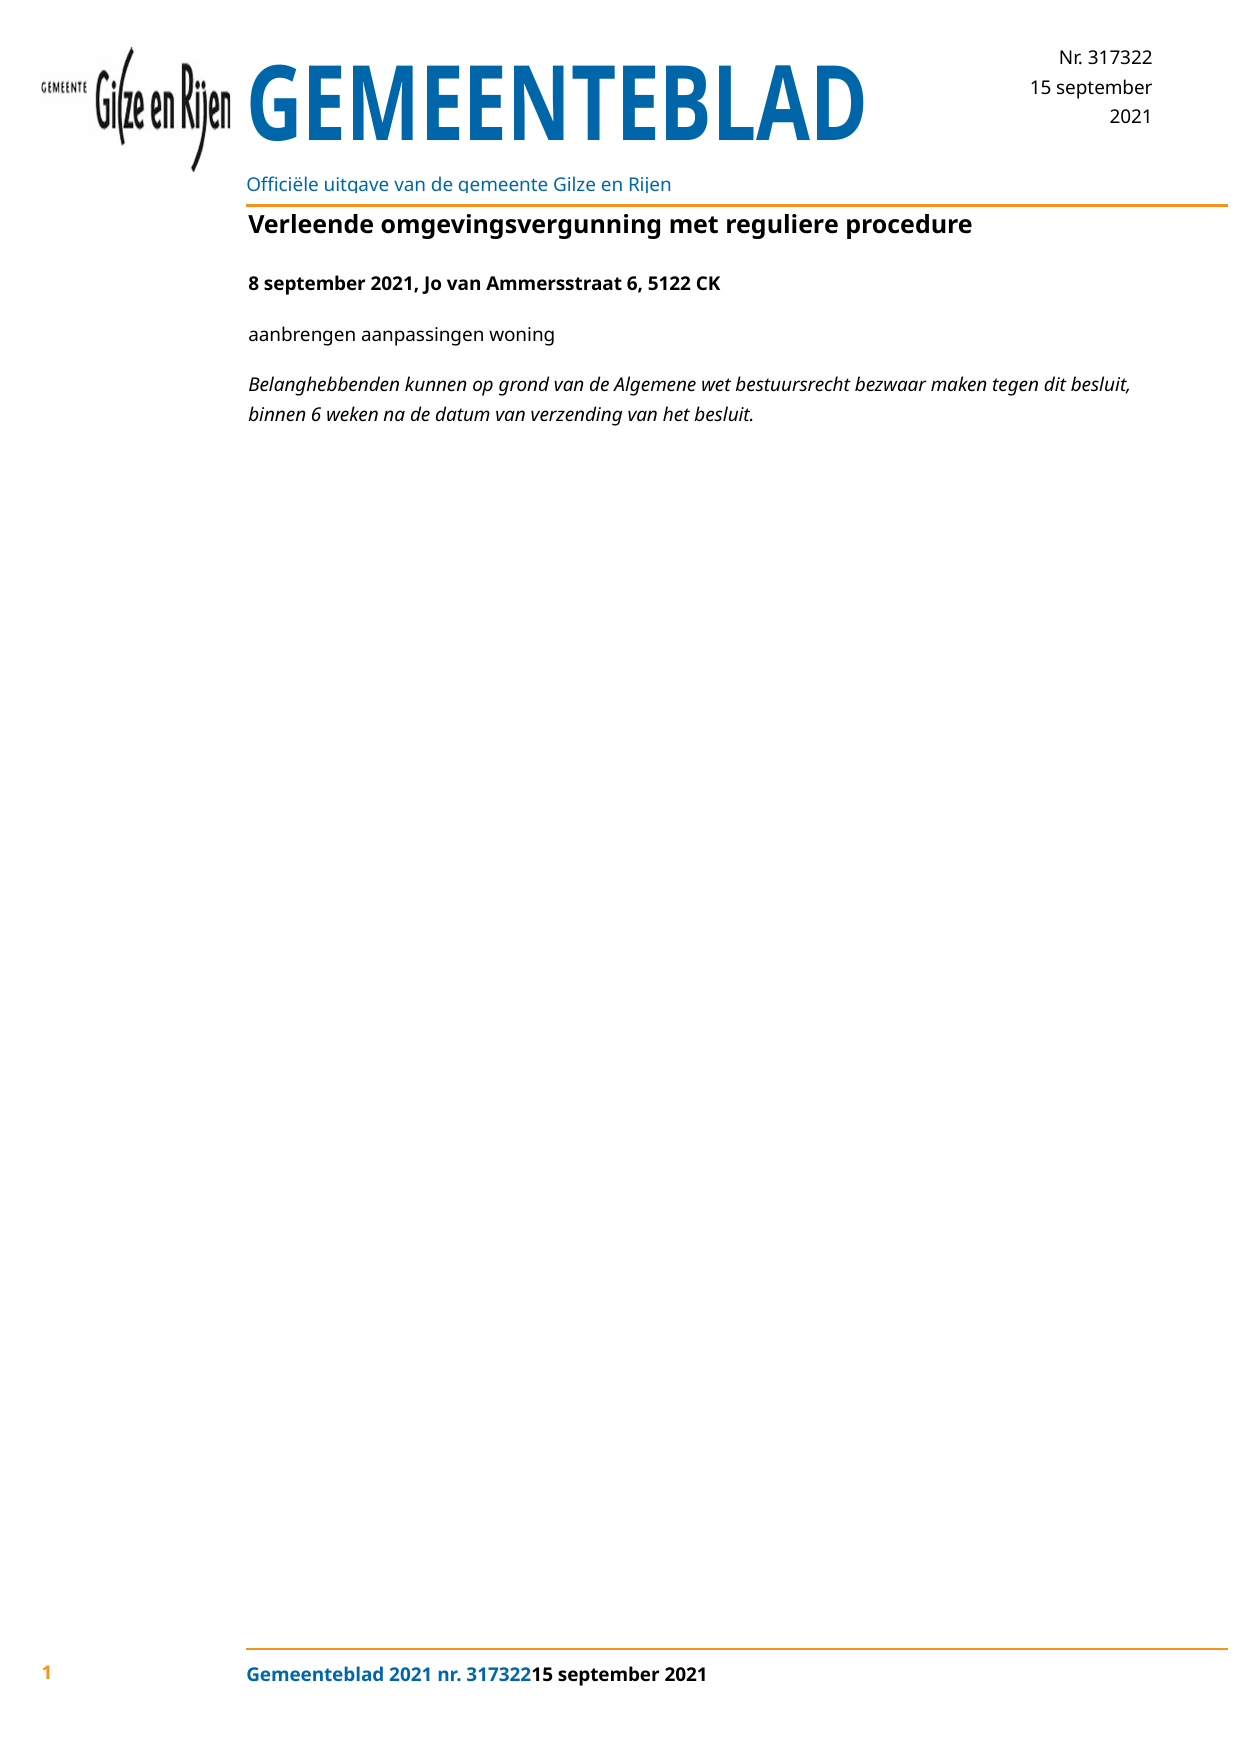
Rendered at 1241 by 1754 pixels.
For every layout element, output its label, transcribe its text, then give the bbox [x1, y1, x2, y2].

text 8 september 2021, Jo van Ammersstraat 6, 5122 CK [248, 270, 1152, 296]
picture [41, 47, 231, 172]
text aanbrengen aanpassingen woning [248, 321, 1152, 346]
text Verleende omgevingsvergunning met reguliere procedure [248, 207, 1152, 241]
text Belanghebbenden kunnen op grond van de Algemene wet bestuursrecht bezwaar maken tegen dit besluit, binnen 6 weken na de datum van verzending van het besluit. [248, 371, 1152, 426]
